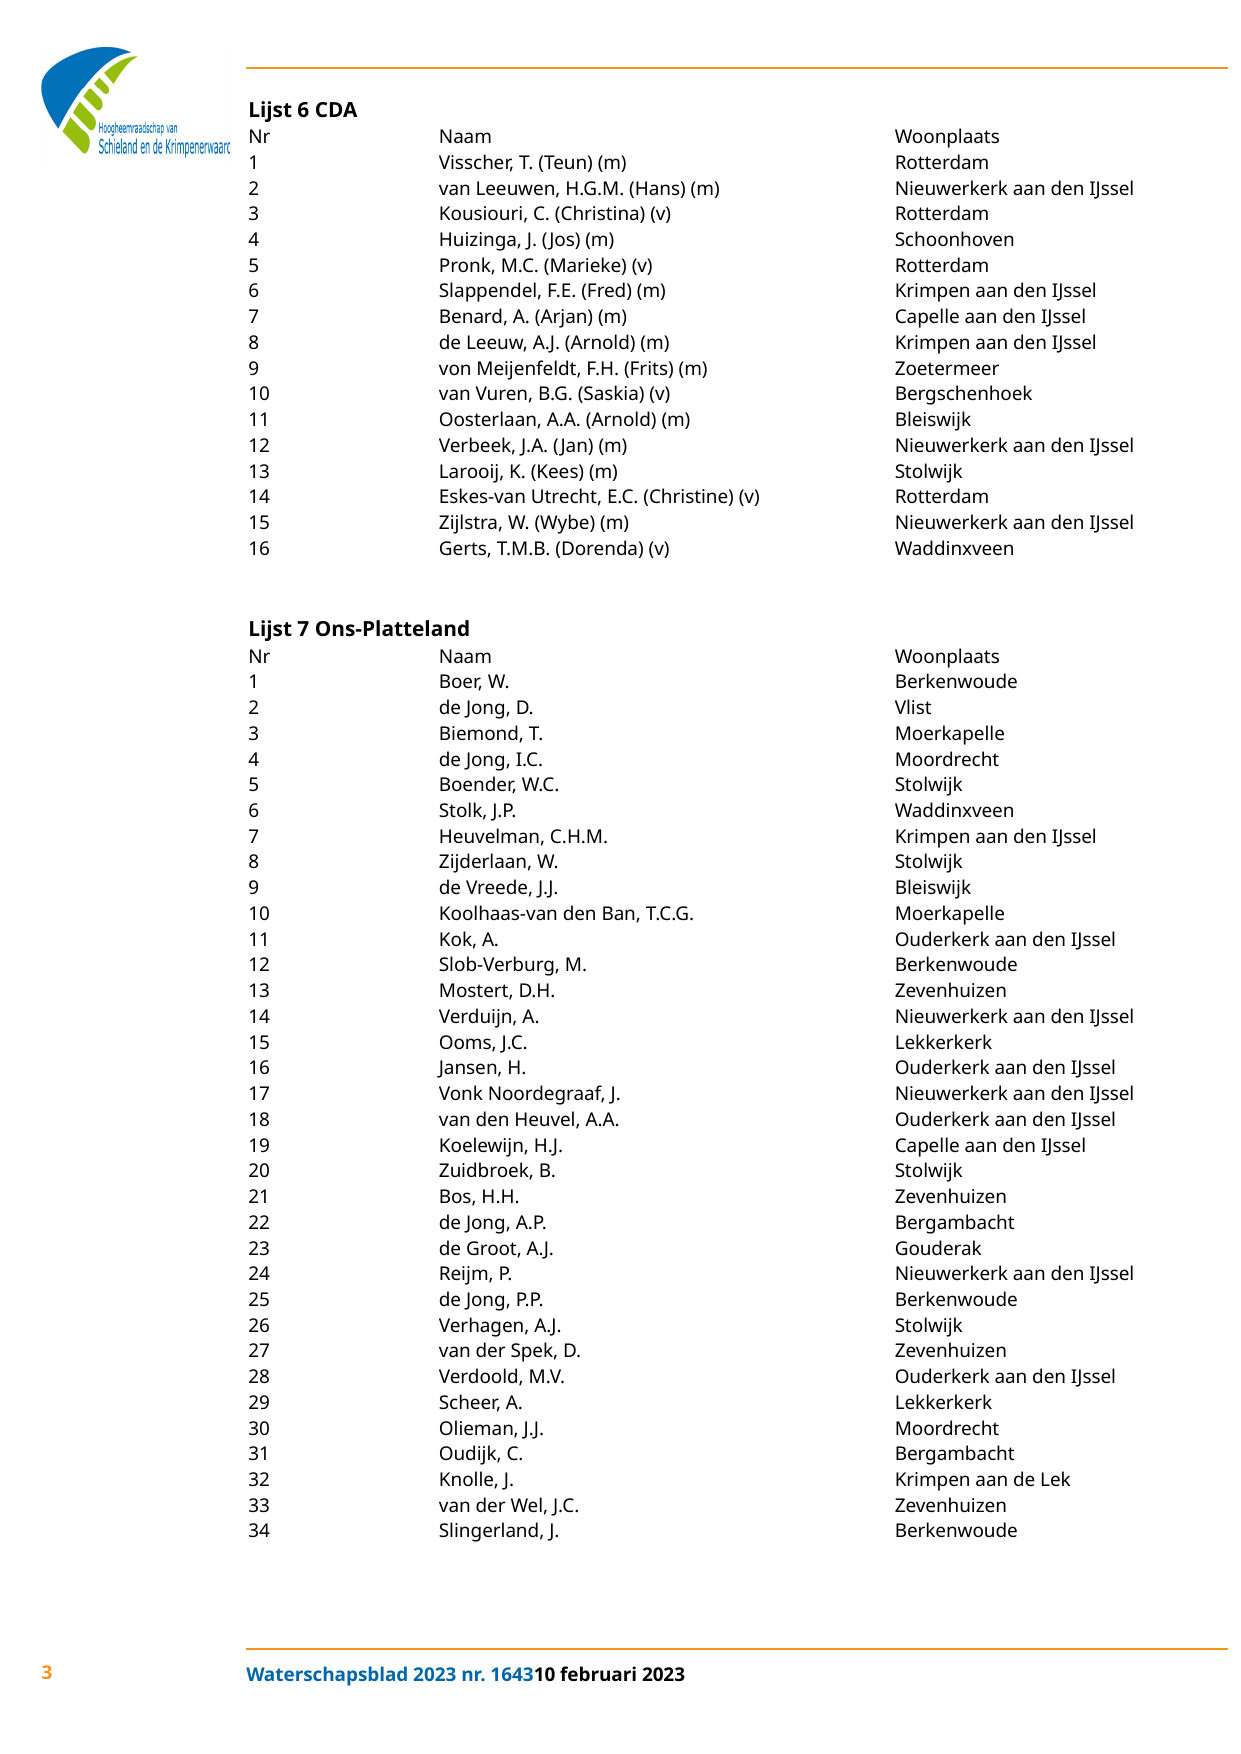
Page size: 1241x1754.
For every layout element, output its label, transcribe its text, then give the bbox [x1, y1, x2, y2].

table_cell Vlist [895, 694, 1152, 720]
table_cell van Vuren, B.G. (Saskia) (v) [439, 381, 894, 406]
table_cell Heuvelman, C.H.M. [439, 823, 894, 849]
table_cell 14 [248, 484, 439, 509]
table_header Woonplaats [895, 643, 1152, 669]
table_cell Krimpen aan den IJssel [895, 278, 1152, 303]
table_cell Ouderkerk aan den IJssel [895, 926, 1152, 952]
table_cell Capelle aan den IJssel [895, 1132, 1152, 1157]
table_cell Benard, A. (Arjan) (m) [439, 304, 894, 329]
table_cell Stolwijk [895, 849, 1152, 874]
table_cell van den Heuvel, A.A. [439, 1106, 894, 1132]
table_cell Oosterlaan, A.A. (Arnold) (m) [439, 406, 894, 432]
table_cell 28 [248, 1363, 439, 1389]
table_cell Zevenhuizen [895, 978, 1152, 1003]
table_cell 24 [248, 1260, 439, 1286]
table_cell Biemond, T. [439, 720, 894, 746]
table_cell 8 [248, 849, 439, 874]
table_header Nr [248, 643, 439, 669]
table_cell Bleiswijk [895, 406, 1152, 432]
table_cell Bos, H.H. [439, 1183, 894, 1209]
table_cell 11 [248, 926, 439, 952]
table_cell Krimpen aan de Lek [895, 1466, 1152, 1492]
table_cell Capelle aan den IJssel [895, 304, 1152, 329]
table_cell 8 [248, 329, 439, 355]
table_cell 7 [248, 304, 439, 329]
table_cell Krimpen aan den IJssel [895, 823, 1152, 849]
table_cell Visscher, T. (Teun) (m) [439, 149, 894, 175]
table_cell Larooij, K. (Kees) (m) [439, 458, 894, 483]
table_cell Rotterdam [895, 201, 1152, 226]
table_cell Nieuwerkerk aan den IJssel [895, 175, 1152, 201]
table_cell 32 [248, 1466, 439, 1492]
table_cell 6 [248, 797, 439, 823]
table_cell Koelewijn, H.J. [439, 1132, 894, 1157]
table_cell Lekkerkerk [895, 1029, 1152, 1054]
table_cell Knolle, J. [439, 1466, 894, 1492]
table_cell Bergambacht [895, 1441, 1152, 1466]
table_cell van Leeuwen, H.G.M. (Hans) (m) [439, 175, 894, 201]
table_cell 5 [248, 772, 439, 797]
table_cell 25 [248, 1286, 439, 1312]
table_cell Rotterdam [895, 252, 1152, 278]
table_header Naam [439, 643, 894, 669]
table_cell Rotterdam [895, 484, 1152, 509]
table_cell de Groot, A.J. [439, 1235, 894, 1260]
table_cell Gerts, T.M.B. (Dorenda) (v) [439, 535, 894, 561]
table_cell 3 [248, 720, 439, 746]
table_cell 5 [248, 252, 439, 278]
table_cell 22 [248, 1209, 439, 1235]
table_cell Moordrecht [895, 1415, 1152, 1441]
table_cell de Vreede, J.J. [439, 875, 894, 900]
table_cell Stolwijk [895, 458, 1152, 483]
table_cell Gouderak [895, 1235, 1152, 1260]
table_cell Oudijk, C. [439, 1441, 894, 1466]
table_cell de Jong, D. [439, 694, 894, 720]
table_cell 2 [248, 175, 439, 201]
table_cell Bergambacht [895, 1209, 1152, 1235]
table_cell 15 [248, 509, 439, 535]
picture [41, 47, 231, 172]
table_cell Eskes-van Utrecht, E.C. (Christine) (v) [439, 484, 894, 509]
table_cell Kousiouri, C. (Christina) (v) [439, 201, 894, 226]
table_cell 1 [248, 669, 439, 694]
table_cell Berkenwoude [895, 669, 1152, 694]
table_cell Koolhaas-van den Ban, T.C.G. [439, 900, 894, 926]
table_cell 2 [248, 694, 439, 720]
table_cell Bleiswijk [895, 875, 1152, 900]
table_cell Mostert, D.H. [439, 978, 894, 1003]
table_cell 4 [248, 226, 439, 252]
table_cell 30 [248, 1415, 439, 1441]
table_cell Stolwijk [895, 772, 1152, 797]
table_cell Berkenwoude [895, 952, 1152, 977]
table_cell 7 [248, 823, 439, 849]
table_cell Nieuwerkerk aan den IJssel [895, 1080, 1152, 1106]
table_cell 18 [248, 1106, 439, 1132]
table_cell Vonk Noordegraaf, J. [439, 1080, 894, 1106]
table_cell Zijderlaan, W. [439, 849, 894, 874]
table_cell Jansen, H. [439, 1055, 894, 1080]
table_cell Moerkapelle [895, 720, 1152, 746]
table_header Nr [248, 123, 439, 149]
table_cell 21 [248, 1183, 439, 1209]
table_cell 6 [248, 278, 439, 303]
text Lijst 6 CDA [248, 95, 1152, 123]
table_cell Stolwijk [895, 1158, 1152, 1183]
table_cell Schoonhoven [895, 226, 1152, 252]
text Lijst 7 Ons-Platteland [248, 614, 1152, 643]
table_cell van der Spek, D. [439, 1338, 894, 1363]
table_cell Stolwijk [895, 1312, 1152, 1338]
table_cell Boender, W.C. [439, 772, 894, 797]
table_cell Kok, A. [439, 926, 894, 952]
table_cell 1 [248, 149, 439, 175]
table_cell Nieuwerkerk aan den IJssel [895, 509, 1152, 535]
table_cell 14 [248, 1003, 439, 1029]
table_cell Pronk, M.C. (Marieke) (v) [439, 252, 894, 278]
table_cell Nieuwerkerk aan den IJssel [895, 1003, 1152, 1029]
table_cell Stolk, J.P. [439, 797, 894, 823]
table_cell 9 [248, 355, 439, 381]
table_cell 34 [248, 1518, 439, 1543]
table_cell Zoetermeer [895, 355, 1152, 381]
table_cell 15 [248, 1029, 439, 1054]
table_cell Lekkerkerk [895, 1389, 1152, 1415]
table_cell Nieuwerkerk aan den IJssel [895, 1260, 1152, 1286]
table_cell 17 [248, 1080, 439, 1106]
table_cell Scheer, A. [439, 1389, 894, 1415]
table_cell Zevenhuizen [895, 1492, 1152, 1518]
table_cell Verdoold, M.V. [439, 1363, 894, 1389]
table_cell 12 [248, 952, 439, 977]
table_cell Krimpen aan den IJssel [895, 329, 1152, 355]
table_cell Moerkapelle [895, 900, 1152, 926]
table_cell Ouderkerk aan den IJssel [895, 1363, 1152, 1389]
table_cell 29 [248, 1389, 439, 1415]
table_cell Bergschenhoek [895, 381, 1152, 406]
table_cell 9 [248, 875, 439, 900]
table_cell 19 [248, 1132, 439, 1157]
table_cell Rotterdam [895, 149, 1152, 175]
table_cell van der Wel, J.C. [439, 1492, 894, 1518]
table_cell 11 [248, 406, 439, 432]
table_cell 4 [248, 746, 439, 772]
table_cell Verduijn, A. [439, 1003, 894, 1029]
table_cell Verhagen, A.J. [439, 1312, 894, 1338]
table_cell Waddinxveen [895, 797, 1152, 823]
table_cell Slob-Verburg, M. [439, 952, 894, 977]
table_cell de Leeuw, A.J. (Arnold) (m) [439, 329, 894, 355]
table_header Woonplaats [895, 123, 1152, 149]
table_cell Slingerland, J. [439, 1518, 894, 1543]
table_cell 10 [248, 900, 439, 926]
table_cell Huizinga, J. (Jos) (m) [439, 226, 894, 252]
table_cell 13 [248, 458, 439, 483]
table_header Naam [439, 123, 894, 149]
table_cell 26 [248, 1312, 439, 1338]
table_cell Verbeek, J.A. (Jan) (m) [439, 432, 894, 458]
table_cell von Meijenfeldt, F.H. (Frits) (m) [439, 355, 894, 381]
table_cell 3 [248, 201, 439, 226]
table_cell Ooms, J.C. [439, 1029, 894, 1054]
table_cell Zevenhuizen [895, 1183, 1152, 1209]
table_cell Zevenhuizen [895, 1338, 1152, 1363]
table_cell Berkenwoude [895, 1518, 1152, 1543]
table_cell 31 [248, 1441, 439, 1466]
table_cell Boer, W. [439, 669, 894, 694]
table_cell Berkenwoude [895, 1286, 1152, 1312]
table_cell Zijlstra, W. (Wybe) (m) [439, 509, 894, 535]
table_cell 16 [248, 1055, 439, 1080]
table_cell de Jong, I.C. [439, 746, 894, 772]
table_cell Reijm, P. [439, 1260, 894, 1286]
table_cell de Jong, A.P. [439, 1209, 894, 1235]
table_cell 13 [248, 978, 439, 1003]
table_cell 16 [248, 535, 439, 561]
table_cell Ouderkerk aan den IJssel [895, 1055, 1152, 1080]
table_cell Nieuwerkerk aan den IJssel [895, 432, 1152, 458]
table_cell 10 [248, 381, 439, 406]
table_cell 33 [248, 1492, 439, 1518]
table_cell Olieman, J.J. [439, 1415, 894, 1441]
table_cell 23 [248, 1235, 439, 1260]
table_cell 27 [248, 1338, 439, 1363]
table_cell Ouderkerk aan den IJssel [895, 1106, 1152, 1132]
table_cell Waddinxveen [895, 535, 1152, 561]
table_cell Zuidbroek, B. [439, 1158, 894, 1183]
table_cell Slappendel, F.E. (Fred) (m) [439, 278, 894, 303]
table_cell 20 [248, 1158, 439, 1183]
table_cell de Jong, P.P. [439, 1286, 894, 1312]
table_cell Moordrecht [895, 746, 1152, 772]
table_cell 12 [248, 432, 439, 458]
